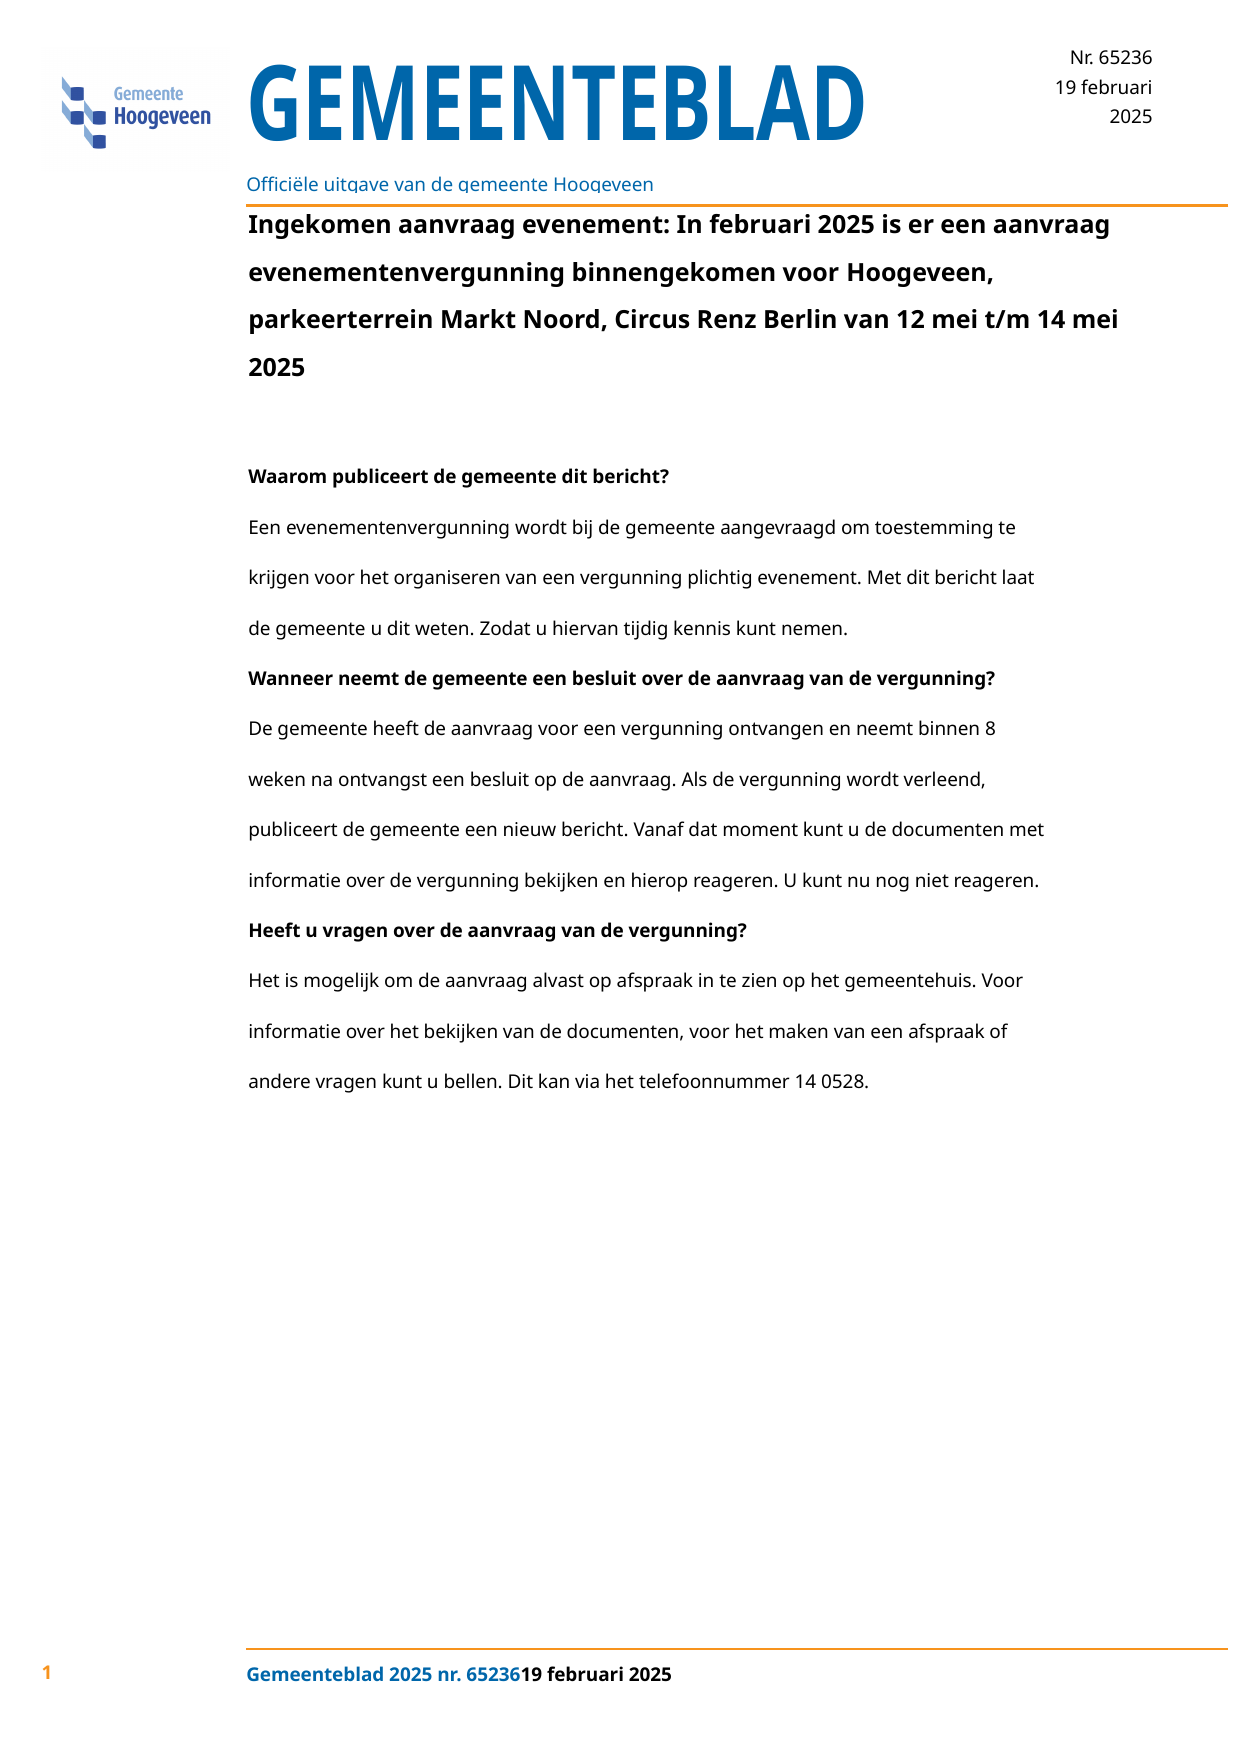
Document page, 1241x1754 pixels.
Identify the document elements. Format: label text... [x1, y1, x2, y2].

text andere vragen kunt u bellen. Dit kan via het telefoonnummer 14 0528. [248, 1068, 1152, 1094]
text De gemeente heeft de aanvraag voor een vergunning ontvangen en neemt binnen 8 [248, 716, 1152, 741]
text weken na ontvangst een besluit op de aanvraag. Als de vergunning wordt verleend, [248, 766, 1152, 792]
text Waarom publiceert de gemeente dit bericht? [248, 463, 1152, 489]
text informatie over de vergunning bekijken en hierop reageren. U kunt nu nog niet reageren. [248, 867, 1152, 893]
text Heeft u vragen over de aanvraag van de vergunning? [248, 917, 1152, 943]
text krijgen voor het organiseren van een vergunning plichtig evenement. Met dit bericht laat [248, 564, 1152, 590]
text de gemeente u dit weten. Zodat u hiervan tijdig kennis kunt nemen. [248, 615, 1152, 641]
text publiceert de gemeente een nieuw bericht. Vanaf dat moment kunt u de documenten met [248, 816, 1152, 842]
text Een evenementenvergunning wordt bij de gemeente aangevraagd om toestemming te [248, 514, 1152, 540]
text Ingekomen aanvraag evenement: In februari 2025 is er een aanvraag evenementenvergunning binnengekomen voor Hoogeveen, parkeerterrein Markt Noord, Circus Renz Berlin van 12 mei t/m 14 mei 2025 [248, 207, 1152, 384]
text informatie over het bekijken van de documenten, voor het maken van een afspraak of [248, 1018, 1152, 1044]
text Wanneer neemt de gemeente een besluit over de aanvraag van de vergunning? [248, 665, 1152, 691]
picture [41, 47, 231, 172]
text Het is mogelijk om de aanvraag alvast op afspraak in te zien op het gemeentehuis. Voor [248, 968, 1152, 993]
